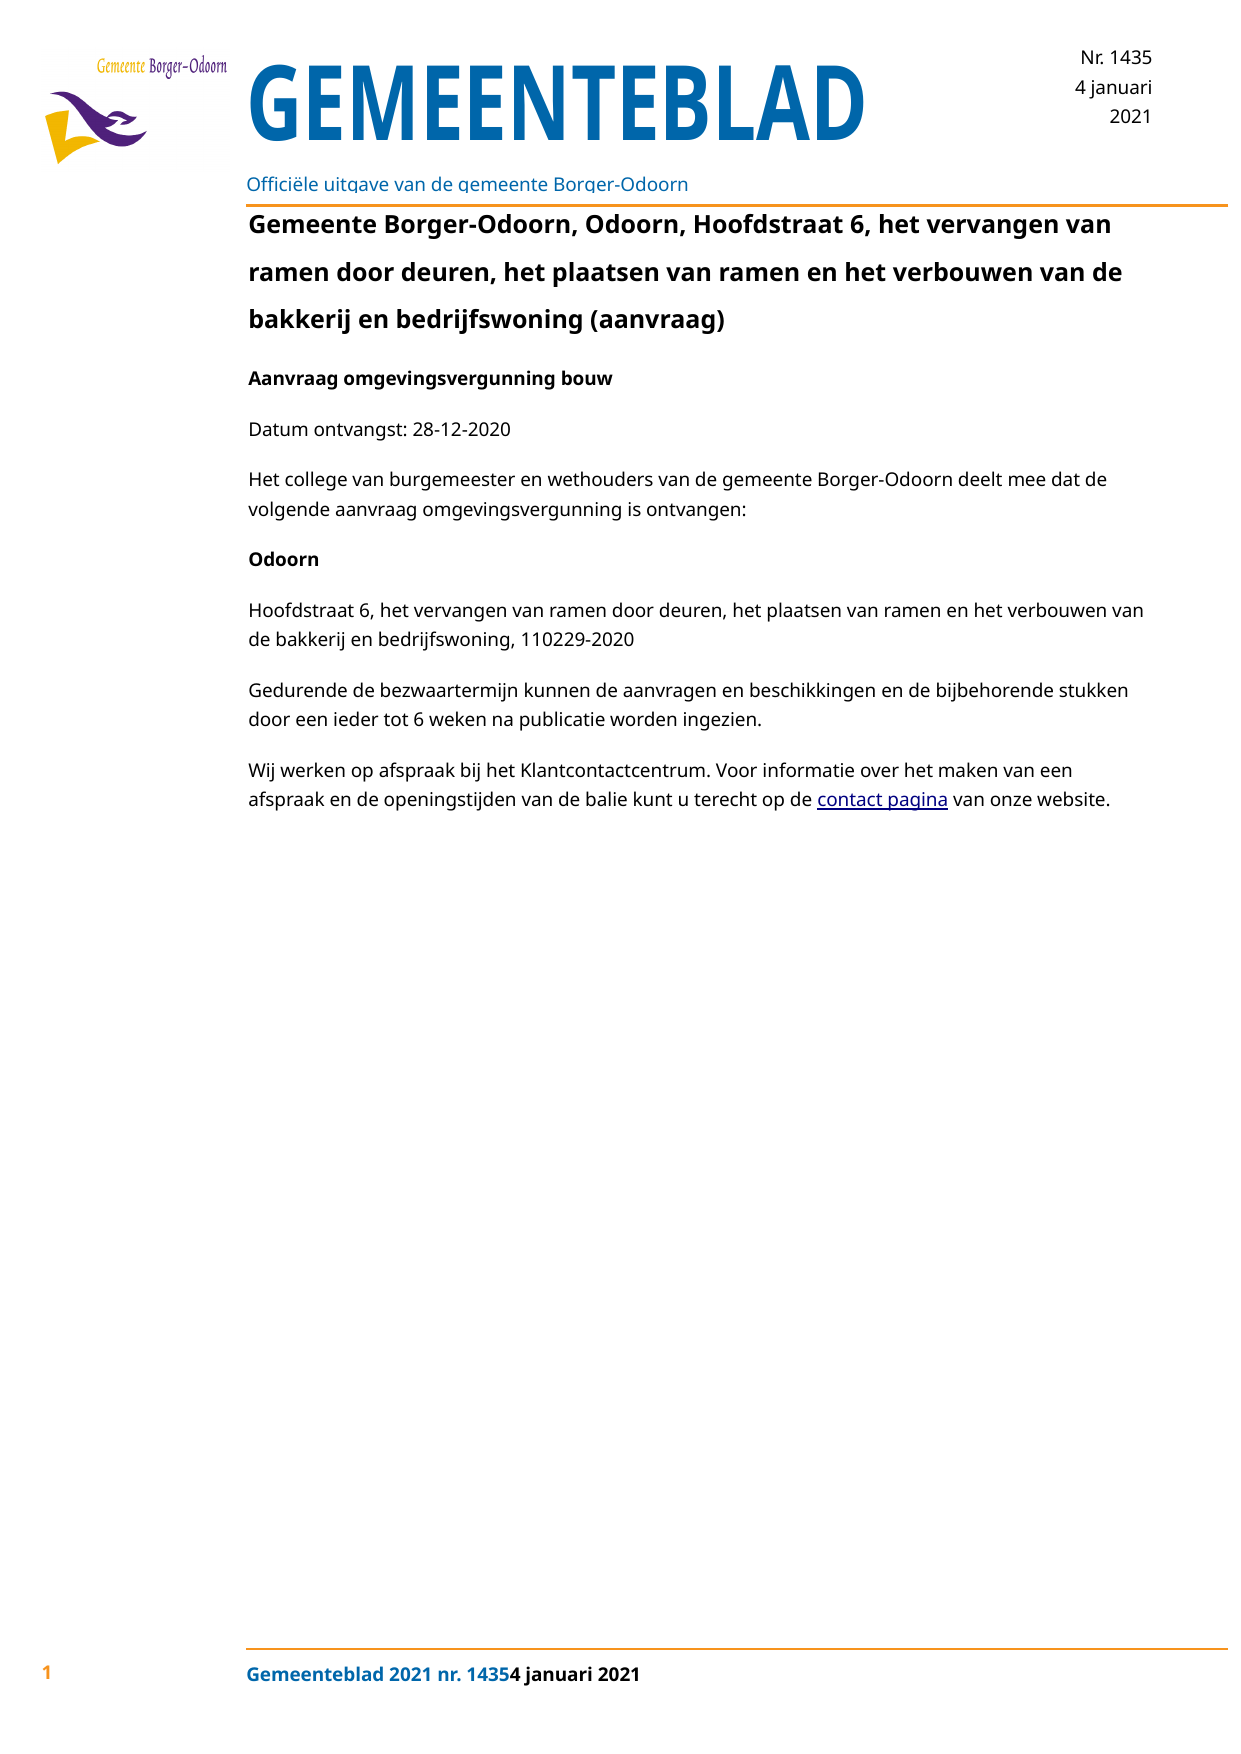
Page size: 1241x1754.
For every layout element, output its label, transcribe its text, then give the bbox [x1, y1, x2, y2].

text Datum ontvangst: 28-12-2020 [248, 416, 1152, 442]
picture [41, 47, 231, 172]
text Odoorn [248, 546, 1152, 572]
text Aanvraag omgevingsvergunning bouw [248, 366, 1152, 391]
text Hoofdstraat 6, het vervangen van ramen door deuren, het plaatsen van ramen en het verbouwen van de bakkerij en bedrijfswoning, 110229-2020 [248, 597, 1152, 652]
text Wij werken op afspraak bij het Klantcontactcentrum. Voor informatie over het maken van een afspraak en de openingstijden van de balie kunt u terecht op de contact pagina van onze website. [248, 757, 1152, 812]
text Het college van burgemeester en wethouders van de gemeente Borger-Odoorn deelt mee dat de volgende aanvraag omgevingsvergunning is ontvangen: [248, 466, 1152, 522]
text Gemeente Borger-Odoorn, Odoorn, Hoofdstraat 6, het vervangen van ramen door deuren, het plaatsen van ramen en het verbouwen van de bakkerij en bedrijfswoning (aanvraag) [248, 207, 1152, 336]
text Gedurende de bezwaartermijn kunnen de aanvragen en beschikkingen en de bijbehorende stukken door een ieder tot 6 weken na publicatie worden ingezien. [248, 677, 1152, 732]
